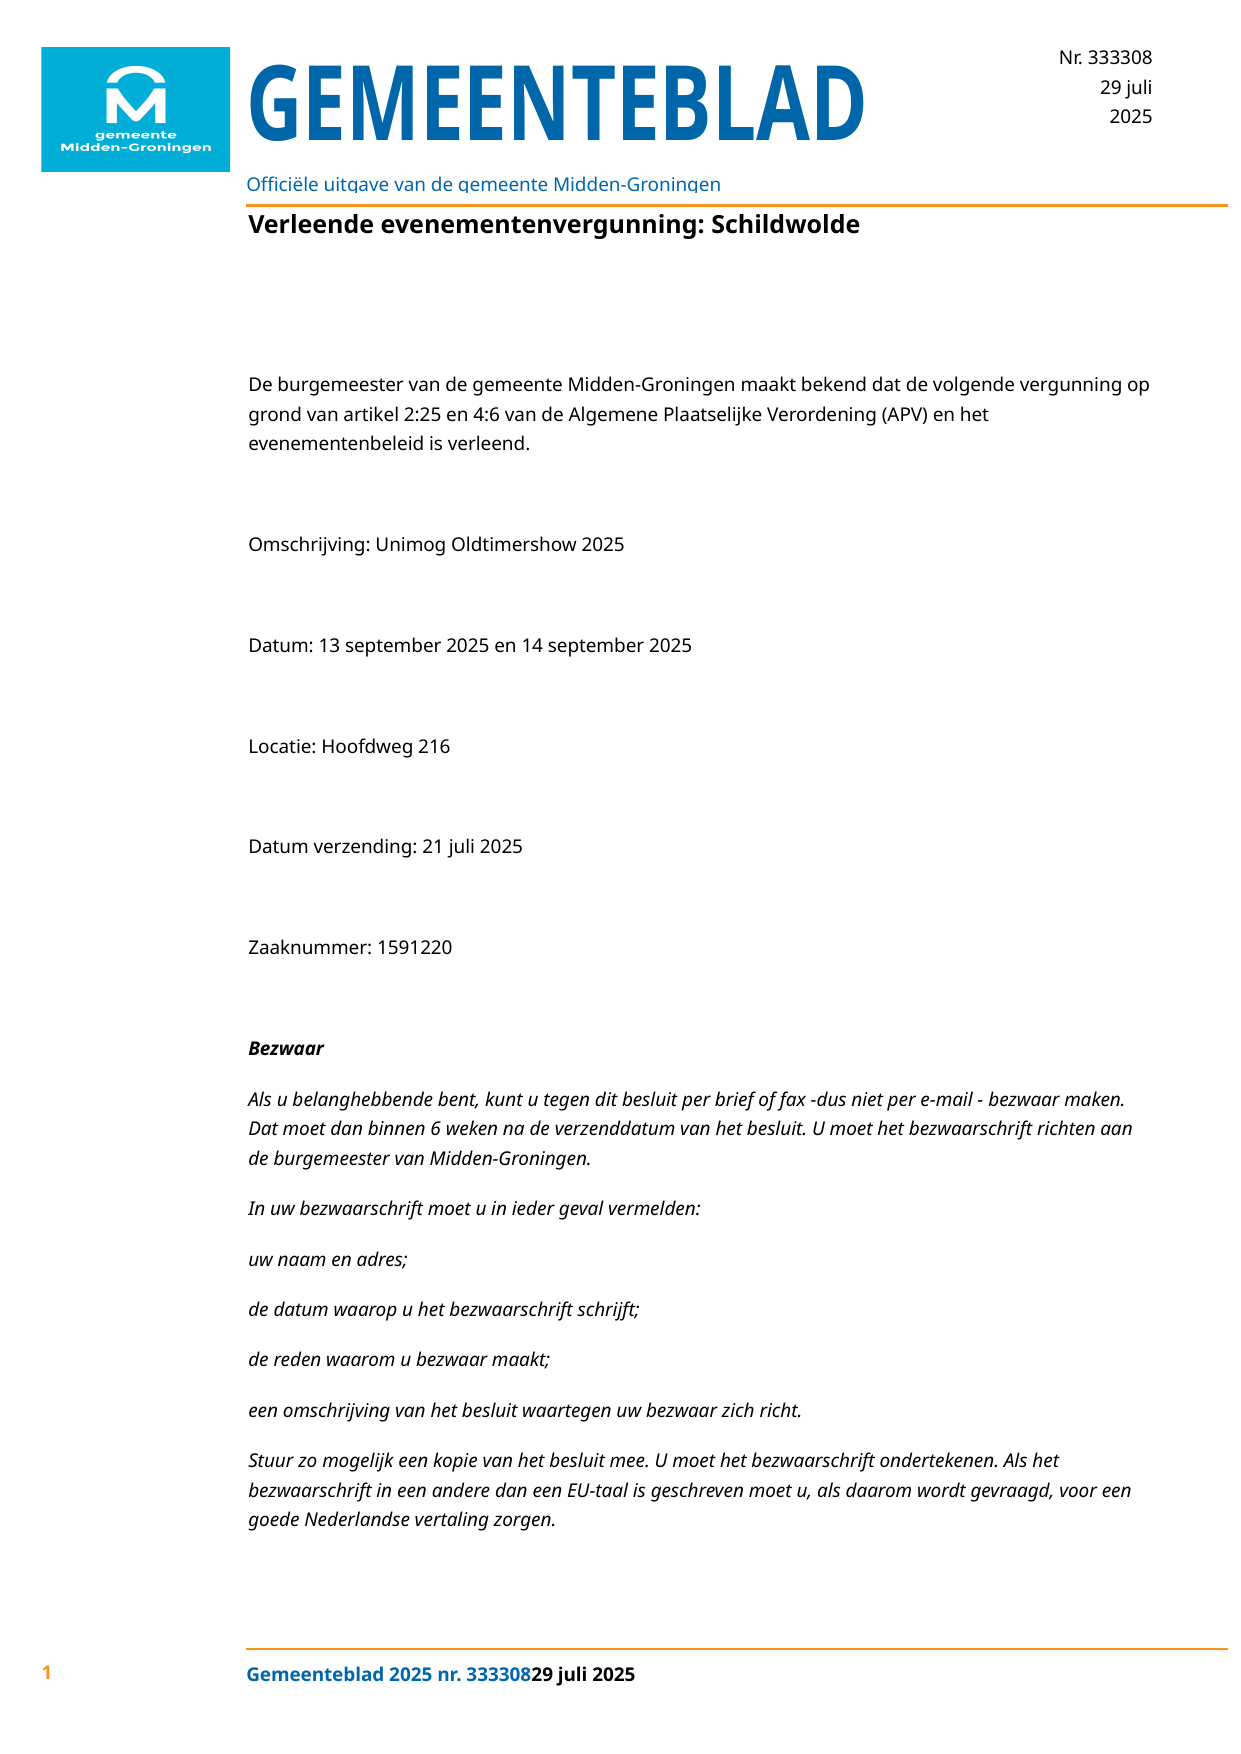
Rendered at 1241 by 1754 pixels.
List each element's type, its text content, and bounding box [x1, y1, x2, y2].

picture [107, 89, 165, 122]
text een omschrijving van het besluit waartegen uw bezwaar zich richt. [248, 1397, 1152, 1423]
text Stuur zo mogelijk een kopie van het besluit mee. U moet het bezwaarschrift ondertekenen. Als het bezwaarschrift in een andere dan een EU-taal is geschreven moet u, als daarom wordt gevraagd, voor een goede Nederlandse vertaling zorgen. [248, 1447, 1152, 1532]
text Datum: 13 september 2025 en 14 september 2025 [248, 632, 1152, 658]
text In uw bezwaarschrift moet u in ieder geval vermelden: [248, 1195, 1152, 1221]
text de datum waarop u het bezwaarschrift schrijft; [248, 1296, 1152, 1322]
text Bezwaar [248, 1035, 1152, 1061]
text Als u belanghebbende bent, kunt u tegen dit besluit per brief of fax -dus niet per e-mail - bezwaar maken. Dat moet dan binnen 6 weken na de verzenddatum van het besluit. U moet het bezwaarschrift richten aan de burgemeester van Midden-Groningen. [248, 1086, 1152, 1171]
text Datum verzending: 21 juli 2025 [248, 834, 1152, 859]
picture [184, 146, 190, 153]
text Omschrijving: Unimog Oldtimershow 2025 [248, 531, 1152, 557]
text de reden waarom u bezwaar maakt; [248, 1347, 1152, 1372]
text Locatie: Hoofdweg 216 [248, 733, 1152, 758]
picture [108, 66, 164, 82]
text Zaaknummer: 1591220 [248, 934, 1152, 960]
text Verleende evenementenvergunning: Schildwolde [248, 207, 1152, 241]
text uw naam en adres; [248, 1246, 1152, 1271]
text De burgemeester van de gemeente Midden-Groningen maakt bekend dat de volgende vergunning op grond van artikel 2:25 en 4:6 van de Algemene Plaatselijke Verordening (APV) en het evenementenbeleid is verleend. [248, 371, 1152, 456]
